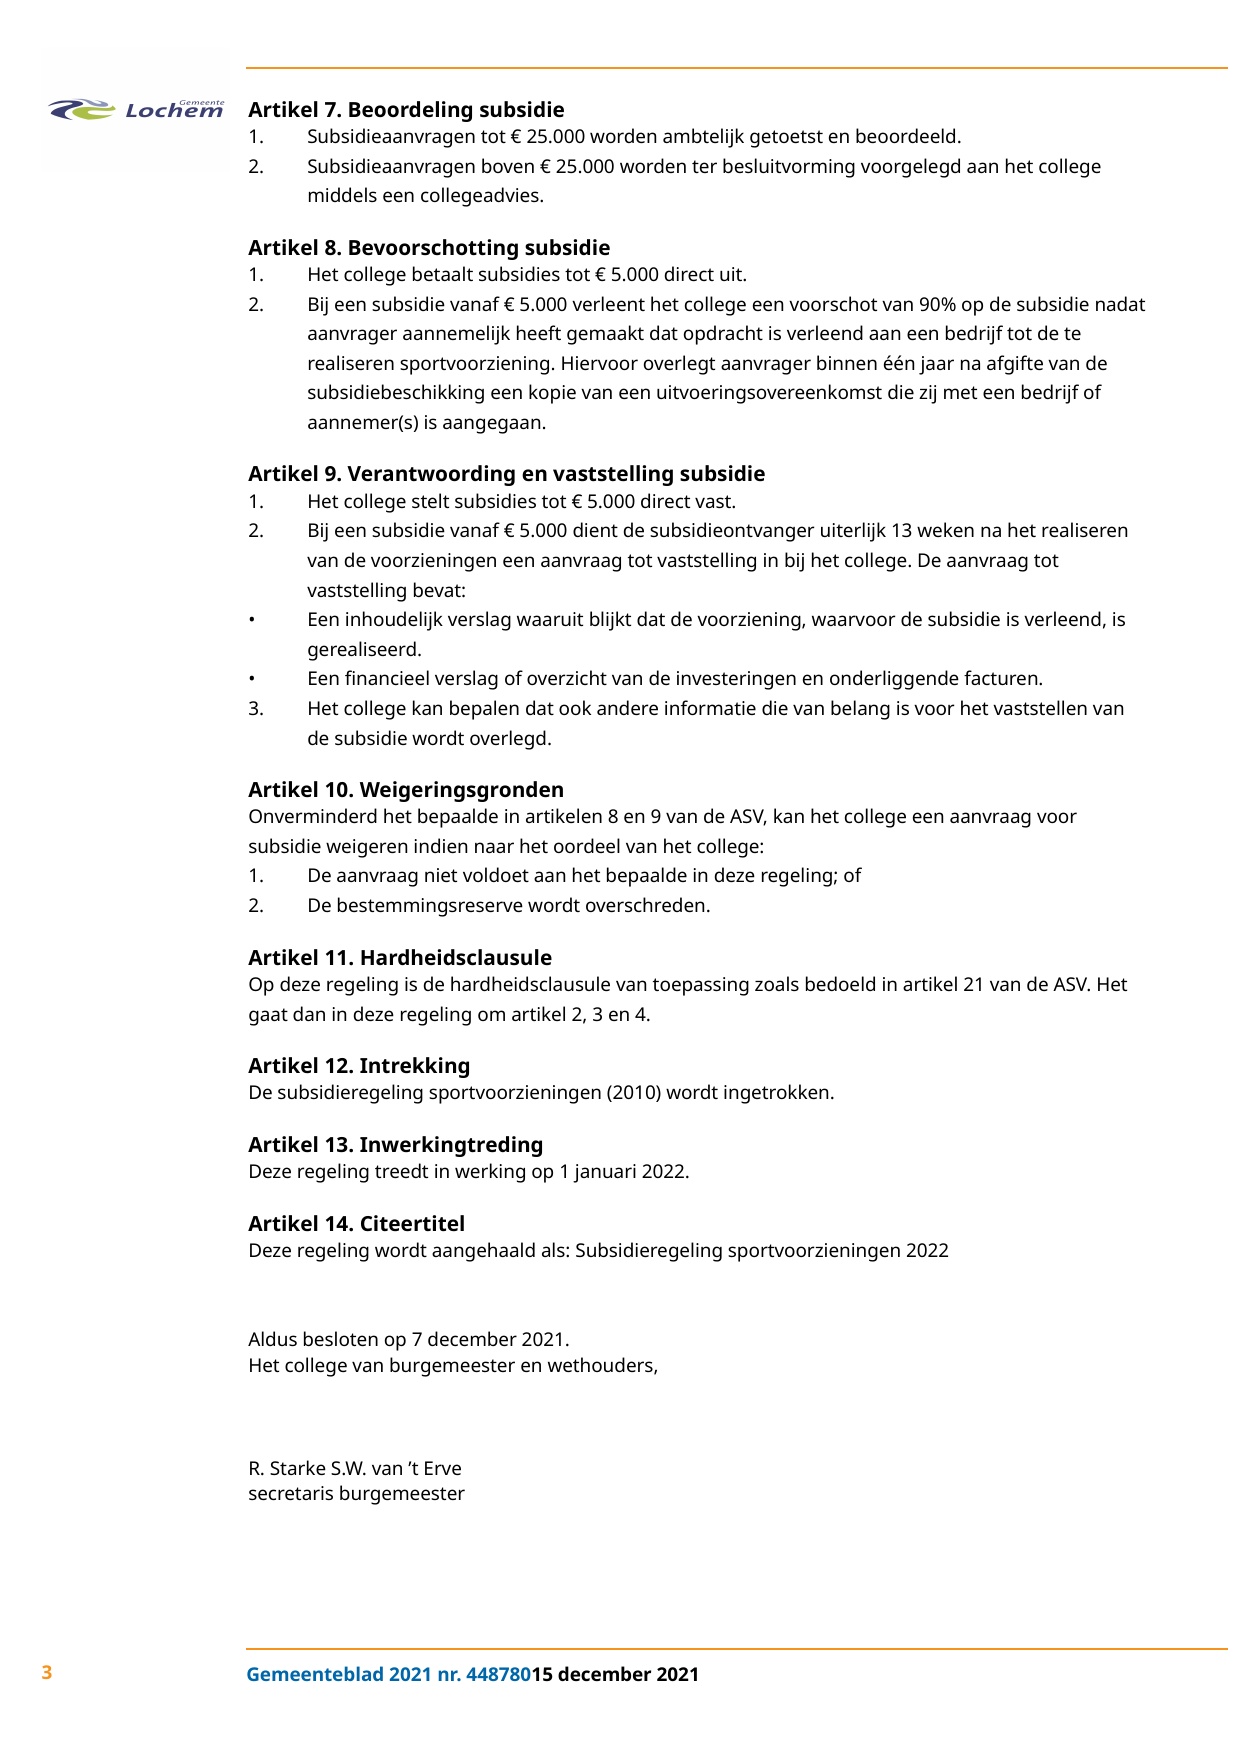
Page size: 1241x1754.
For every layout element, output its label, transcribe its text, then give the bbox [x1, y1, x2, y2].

list Het college kan bepalen dat ook andere informatie die van belang is voor het vaststellen van de subsidie wordt overlegd. [248, 695, 1152, 750]
list Het college stelt subsidies tot € 5.000 direct vast. [248, 488, 1152, 514]
text Artikel 12. Intrekking [248, 1051, 1152, 1079]
text Aldus besloten op 7 december 2021. [248, 1326, 1152, 1352]
text secretaris burgemeester [248, 1480, 1152, 1506]
text Het college van burgemeester en wethouders, [248, 1352, 1152, 1377]
list Bij een subsidie vanaf € 5.000 dient de subsidieontvanger uiterlijk 13 weken na het realiseren van de voorzieningen een aanvraag tot vaststelling in bij het college. De aanvraag tot vaststelling bevat: [248, 518, 1152, 602]
text Artikel 7. Beoordeling subsidie [248, 95, 1152, 123]
text Artikel 14. Citeertitel [248, 1209, 1152, 1237]
text Artikel 10. Weigeringsgronden [248, 775, 1152, 803]
list Subsidieaanvragen tot € 25.000 worden ambtelijk getoetst en beoordeeld. [248, 123, 1152, 149]
text R. Starke S.W. van ’t Erve [248, 1455, 1152, 1480]
list Een financieel verslag of overzicht van de investeringen en onderliggende facturen. [248, 666, 1152, 691]
list De aanvraag niet voldoet aan het bepaalde in deze regeling; of [248, 863, 1152, 888]
text Op deze regeling is de hardheidsclausule van toepassing zoals bedoeld in artikel 21 van de ASV. Het gaat dan in deze regeling om artikel 2, 3 en 4. [248, 971, 1152, 1026]
text Artikel 8. Bevoorschotting subsidie [248, 233, 1152, 261]
text De subsidieregeling sportvoorzieningen (2010) wordt ingetrokken. [248, 1079, 1152, 1105]
list Subsidieaanvragen boven € 25.000 worden ter besluitvorming voorgelegd aan het college middels een collegeadvies. [248, 153, 1152, 208]
text Deze regeling treedt in werking op 1 januari 2022. [248, 1158, 1152, 1184]
text Artikel 11. Hardheidsclausule [248, 943, 1152, 971]
text Onverminderd het bepaalde in artikelen 8 en 9 van de ASV, kan het college een aanvraag voor subsidie weigeren indien naar het oordeel van het college: [248, 803, 1152, 859]
list Een inhoudelijk verslag waaruit blijkt dat de voorziening, waarvoor de subsidie is verleend, is [248, 606, 1152, 632]
list Bij een subsidie vanaf € 5.000 verleent het college een voorschot van 90% op de subsidie nadat aanvrager aannemelijk heeft gemaakt dat opdracht is verleend aan een bedrijf tot de te realiseren sportvoorziening. Hiervoor overlegt aanvrager binnen één jaar na afgifte van de subsidiebeschikking een kopie van een uitvoeringsovereenkomst die zij met een bedrijf of aannemer(s) is aangegaan. [248, 291, 1152, 435]
text Deze regeling wordt aangehaald als: Subsidieregeling sportvoorzieningen 2022 [248, 1237, 1152, 1263]
text Artikel 13. Inwerkingtreding [248, 1130, 1152, 1158]
list gerealiseerd. [248, 636, 1152, 662]
picture [41, 47, 231, 172]
list Het college betaalt subsidies tot € 5.000 direct uit. [248, 261, 1152, 287]
list De bestemmingsreserve wordt overschreden. [248, 892, 1152, 918]
text Artikel 9. Verantwoording en vaststelling subsidie [248, 459, 1152, 488]
